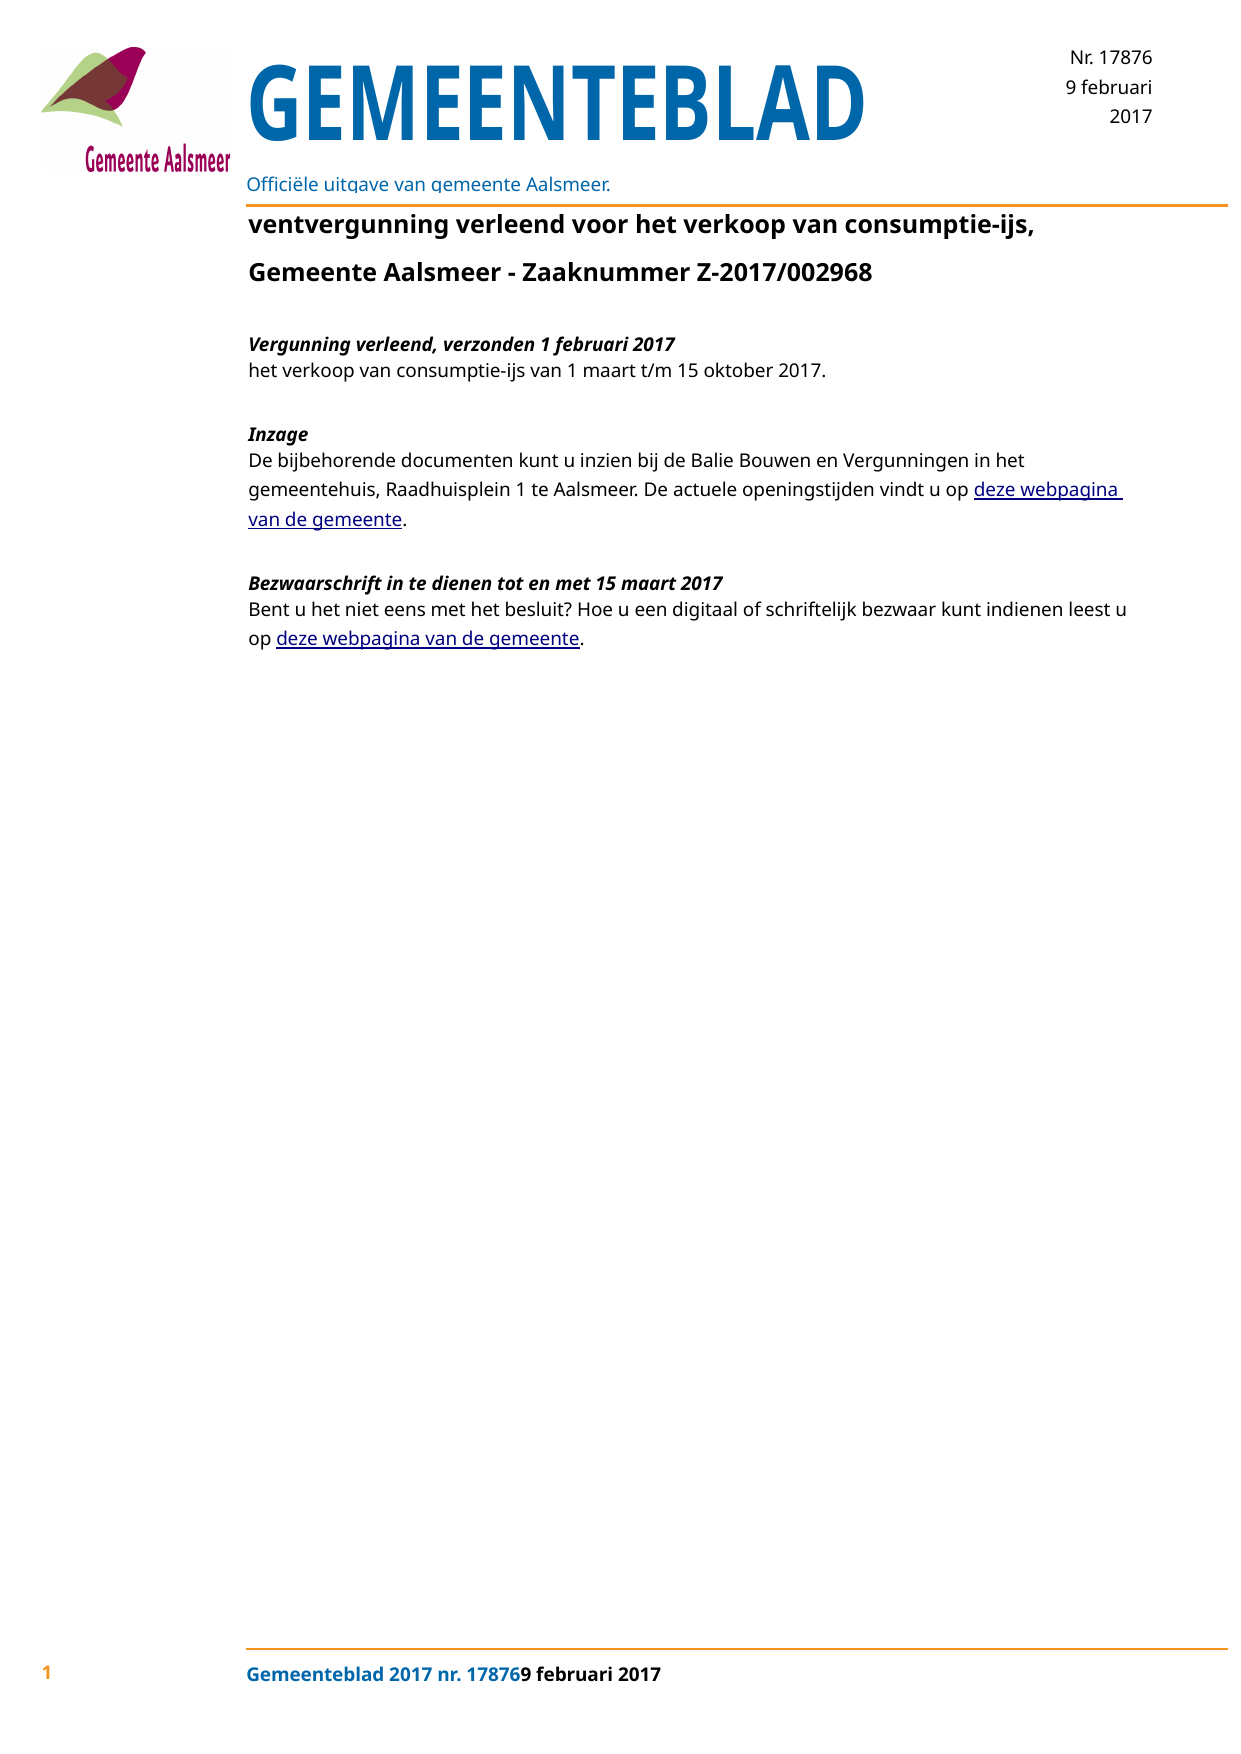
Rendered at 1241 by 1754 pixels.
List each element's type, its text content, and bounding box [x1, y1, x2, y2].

picture [41, 47, 231, 172]
text het verkoop van consumptie-ijs van 1 maart t/m 15 oktober 2017. [248, 357, 1152, 383]
text De bijbehorende documenten kunt u inzien bij de Balie Bouwen en Vergunningen in het gemeentehuis, Raadhuisplein 1 te Aalsmeer. De actuele openingstijden vindt u op deze webpagina van de gemeente. [248, 447, 1152, 532]
text Inzage [248, 421, 1152, 447]
text Bent u het niet eens met het besluit? Hoe u een digitaal of schriftelijk bezwaar kunt indienen leest u op deze webpagina van de gemeente. [248, 596, 1152, 651]
text ventvergunning verleend voor het verkoop van consumptie-ijs, Gemeente Aalsmeer - Zaaknummer Z-2017/002968 [248, 207, 1152, 288]
text Vergunning verleend, verzonden 1 februari 2017 [248, 331, 1152, 357]
text Bezwaarschrift in te dienen tot en met 15 maart 2017 [248, 570, 1152, 596]
